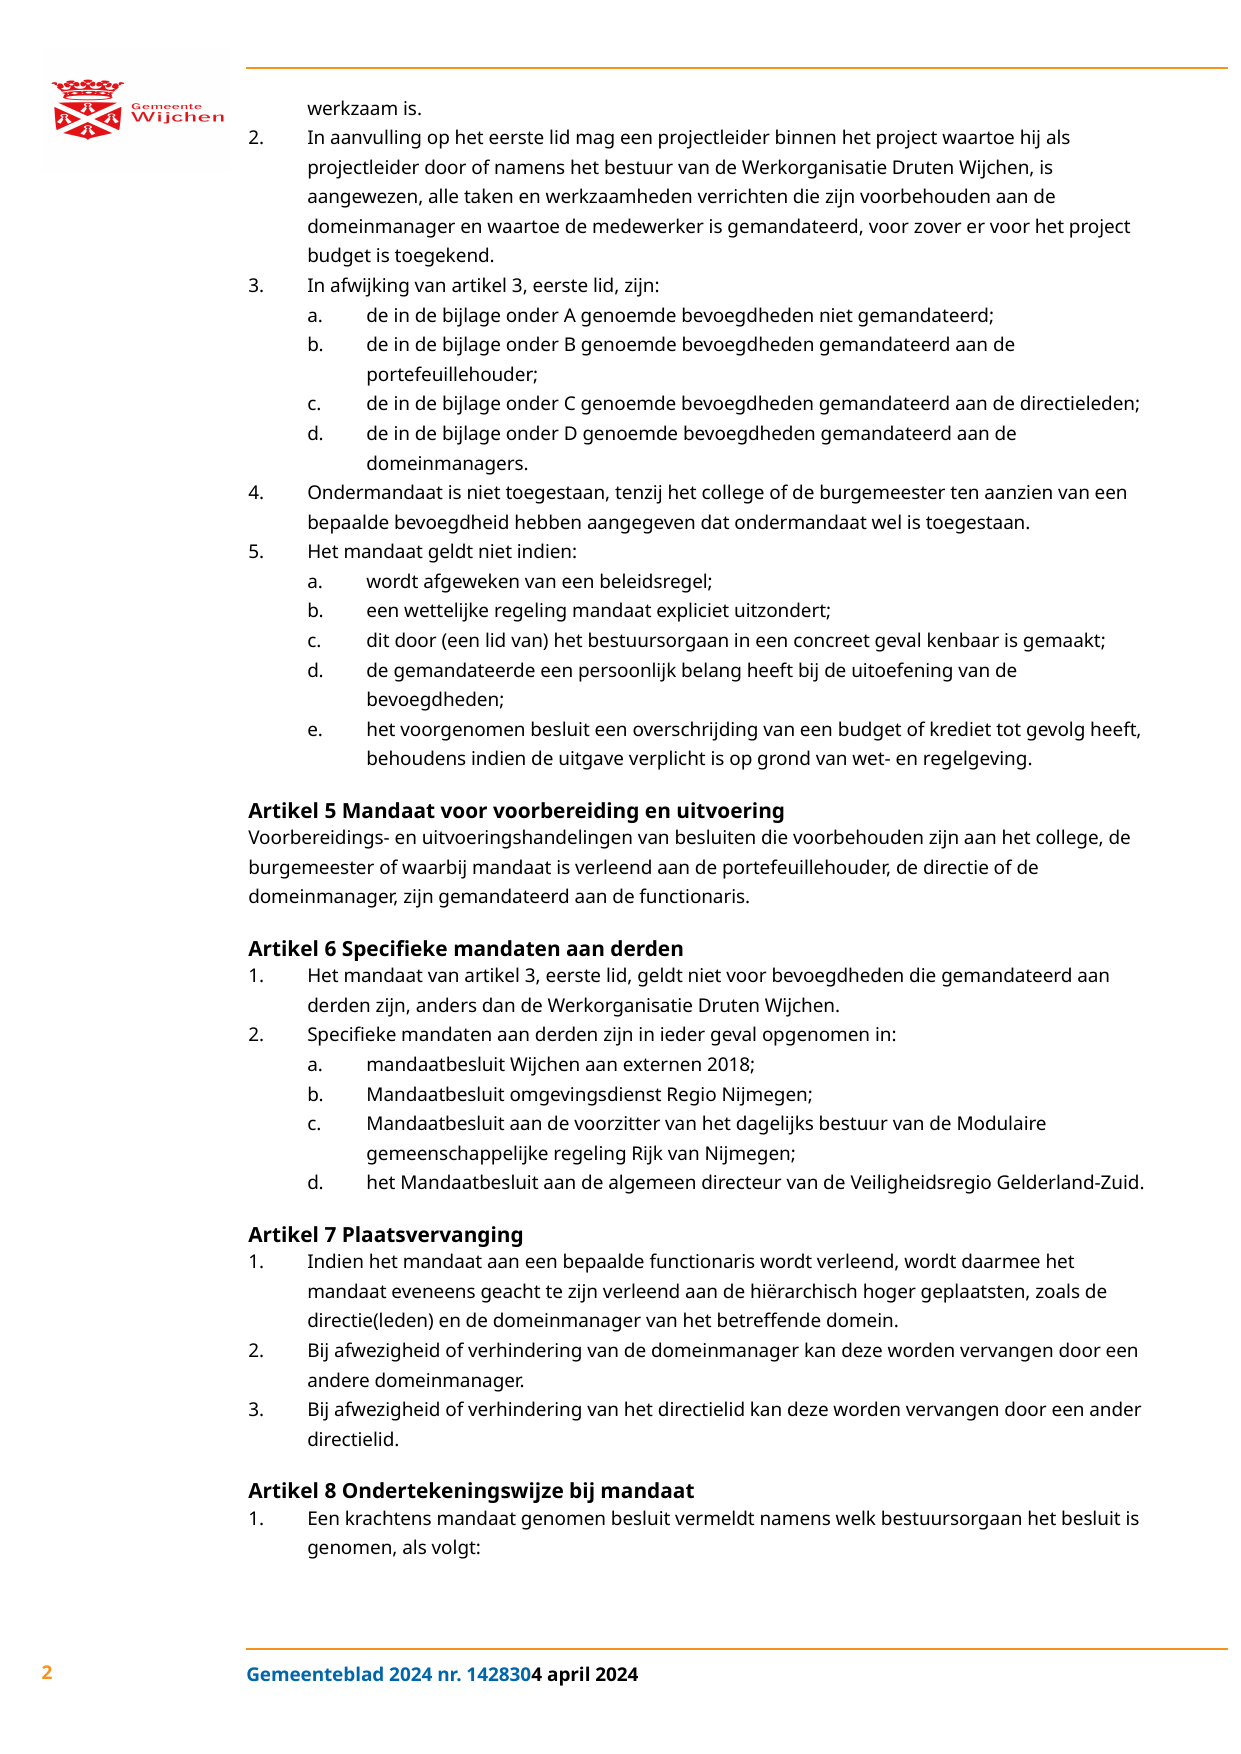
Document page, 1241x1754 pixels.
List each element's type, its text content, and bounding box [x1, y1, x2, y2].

list Mandaatbesluit omgevingsdienst Regio Nijmegen; [307, 1081, 1152, 1107]
list werkzaam is. [248, 95, 1152, 121]
list de in de bijlage onder B genoemde bevoegdheden gemandateerd aan de portefeuillehouder; [307, 331, 1152, 387]
text Artikel 7 Plaatsvervanging [248, 1220, 1152, 1248]
list het voorgenomen besluit een overschrijding van een budget of krediet tot gevolg heeft, behoudens indien de uitgave verplicht is op grond van wet- en regelgeving. [307, 716, 1152, 771]
list Het mandaat geldt niet indien: [248, 538, 1152, 564]
picture [41, 47, 231, 172]
list In aanvulling op het eerste lid mag een projectleider binnen het project waartoe hij als projectleider door of namens het bestuur van de Werkorganisatie Druten Wijchen, is aangewezen, alle taken en werkzaamheden verrichten die zijn voorbehouden aan de domeinmanager en waartoe de medewerker is gemandateerd, voor zover er voor het project budget is toegekend. [248, 124, 1152, 268]
list dit door (een lid van) het bestuursorgaan in een concreet geval kenbaar is gemaakt; [307, 627, 1152, 653]
list de in de bijlage onder D genoemde bevoegdheden gemandateerd aan de domeinmanagers. [307, 420, 1152, 476]
list Mandaatbesluit aan de voorzitter van het dagelijks bestuur van de Modulaire gemeenschappelijke regeling Rijk van Nijmegen; [307, 1110, 1152, 1166]
list Specifieke mandaten aan derden zijn in ieder geval opgenomen in: [248, 1022, 1152, 1047]
list In afwijking van artikel 3, eerste lid, zijn: [248, 272, 1152, 298]
list wordt afgeweken van een beleidsregel; [307, 568, 1152, 594]
list een wettelijke regeling mandaat expliciet uitzondert; [307, 598, 1152, 623]
list Bij afwezigheid of verhindering van het directielid kan deze worden vervangen door een ander directielid. [248, 1396, 1152, 1452]
list de in de bijlage onder A genoemde bevoegdheden niet gemandateerd; [307, 302, 1152, 328]
text Voorbereidings- en uitvoeringshandelingen van besluiten die voorbehouden zijn aan het college, de burgemeester of waarbij mandaat is verleend aan de portefeuillehouder, de directie of de domeinmanager, zijn gemandateerd aan de functionaris. [248, 824, 1152, 909]
list Ondermandaat is niet toegestaan, tenzij het college of de burgemeester ten aanzien van een bepaalde bevoegdheid hebben aangegeven dat ondermandaat wel is toegestaan. [248, 479, 1152, 535]
list de in de bijlage onder C genoemde bevoegdheden gemandateerd aan de directieleden; [307, 391, 1152, 416]
text Artikel 8 Ondertekeningswijze bij mandaat [248, 1476, 1152, 1505]
list het Mandaatbesluit aan de algemeen directeur van de Veiligheidsregio Gelderland-Zuid. [307, 1169, 1152, 1195]
list de gemandateerde een persoonlijk belang heeft bij de uitoefening van de bevoegdheden; [307, 657, 1152, 712]
list mandaatbesluit Wijchen aan externen 2018; [307, 1051, 1152, 1077]
list Het mandaat van artikel 3, eerste lid, geldt niet voor bevoegdheden die gemandateerd aan derden zijn, anders dan de Werkorganisatie Druten Wijchen. [248, 962, 1152, 1018]
list Indien het mandaat aan een bepaalde functionaris wordt verleend, wordt daarmee het mandaat eveneens geacht te zijn verleend aan de hiërarchisch hoger geplaatsten, zoals de directie(leden) en de domeinmanager van het betreffende domein. [248, 1248, 1152, 1333]
text Artikel 5 Mandaat voor voorbereiding en uitvoering [248, 796, 1152, 824]
text Artikel 6 Specifieke mandaten aan derden [248, 934, 1152, 962]
list Een krachtens mandaat genomen besluit vermeldt namens welk bestuursorgaan het besluit is genomen, als volgt: [248, 1505, 1152, 1560]
list Bij afwezigheid of verhindering van de domeinmanager kan deze worden vervangen door een andere domeinmanager. [248, 1337, 1152, 1392]
